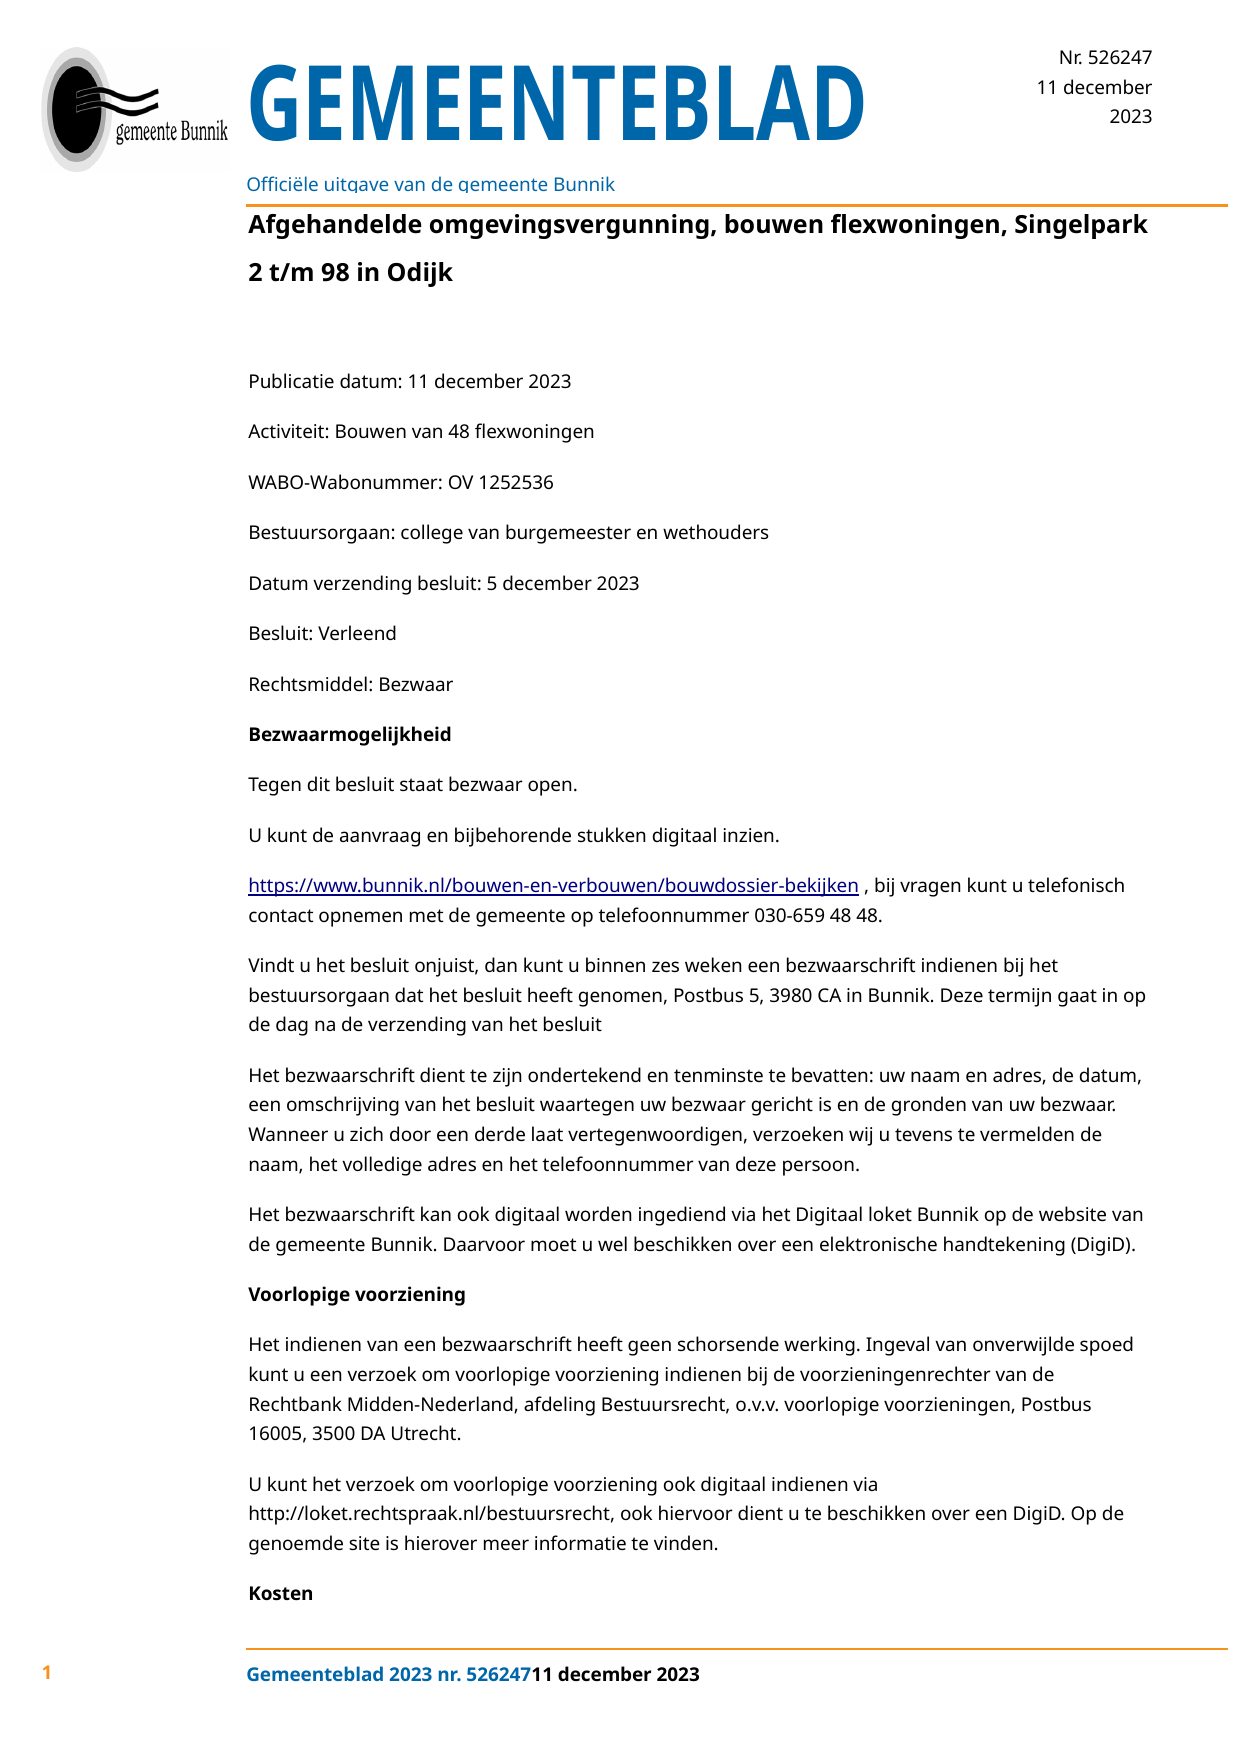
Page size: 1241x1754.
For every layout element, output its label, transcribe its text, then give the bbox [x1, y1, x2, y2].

text Rechtsmiddel: Bezwaar [248, 671, 1152, 697]
text Vindt u het besluit onjuist, dan kunt u binnen zes weken een bezwaarschrift indienen bij het bestuursorgaan dat het besluit heeft genomen, Postbus 5, 3980 CA in Bunnik. Deze termijn gaat in op de dag na de verzending van het besluit [248, 952, 1152, 1037]
text https://www.bunnik.nl/bouwen-en-verbouwen/bouwdossier-bekijken , bij vragen kunt u telefonisch contact opnemen met de gemeente op telefoonnummer 030-659 48 48. [248, 872, 1152, 928]
text Publicatie datum: 11 december 2023 [248, 368, 1152, 394]
text Bezwaarmogelijkheid [248, 721, 1152, 747]
text Het bezwaarschrift dient te zijn ondertekend en tenminste te bevatten: uw naam en adres, de datum, een omschrijving van het besluit waartegen uw bezwaar gericht is en de gronden van uw bezwaar. Wanneer u zich door een derde laat vertegenwoordigen, verzoeken wij u tevens te vermelden de naam, het volledige adres en het telefoonnummer van deze persoon. [248, 1062, 1152, 1177]
text Tegen dit besluit staat bezwaar open. [248, 772, 1152, 797]
text Afgehandelde omgevingsvergunning, bouwen flexwoningen, Singelpark 2 t/m 98 in Odijk [248, 207, 1152, 288]
text Kosten [248, 1580, 1152, 1606]
text Activiteit: Bouwen van 48 flexwoningen [248, 419, 1152, 444]
text Datum verzending besluit: 5 december 2023 [248, 570, 1152, 596]
picture [41, 47, 231, 172]
text Besluit: Verleend [248, 620, 1152, 646]
text Het indienen van een bezwaarschrift heeft geen schorsende werking. Ingeval van onverwijlde spoed kunt u een verzoek om voorlopige voorziening indienen bij de voorzieningenrechter van de Rechtbank Midden-Nederland, afdeling Bestuursrecht, o.v.v. voorlopige voorzieningen, Postbus 16005, 3500 DA Utrecht. [248, 1332, 1152, 1446]
text Het bezwaarschrift kan ook digitaal worden ingediend via het Digitaal loket Bunnik op de website van de gemeente Bunnik. Daarvoor moet u wel beschikken over een elektronische handtekening (DigiD). [248, 1201, 1152, 1257]
text U kunt het verzoek om voorlopige voorziening ook digitaal indienen via http://loket.rechtspraak.nl/bestuursrecht, ook hiervoor dient u te beschikken over een DigiD. Op de genoemde site is hierover meer informatie te vinden. [248, 1471, 1152, 1556]
text WABO-Wabonummer: OV 1252536 [248, 469, 1152, 495]
text Bestuursorgaan: college van burgemeester en wethouders [248, 519, 1152, 545]
text Voorlopige voorziening [248, 1281, 1152, 1307]
text U kunt de aanvraag en bijbehorende stukken digitaal inzien. [248, 822, 1152, 848]
